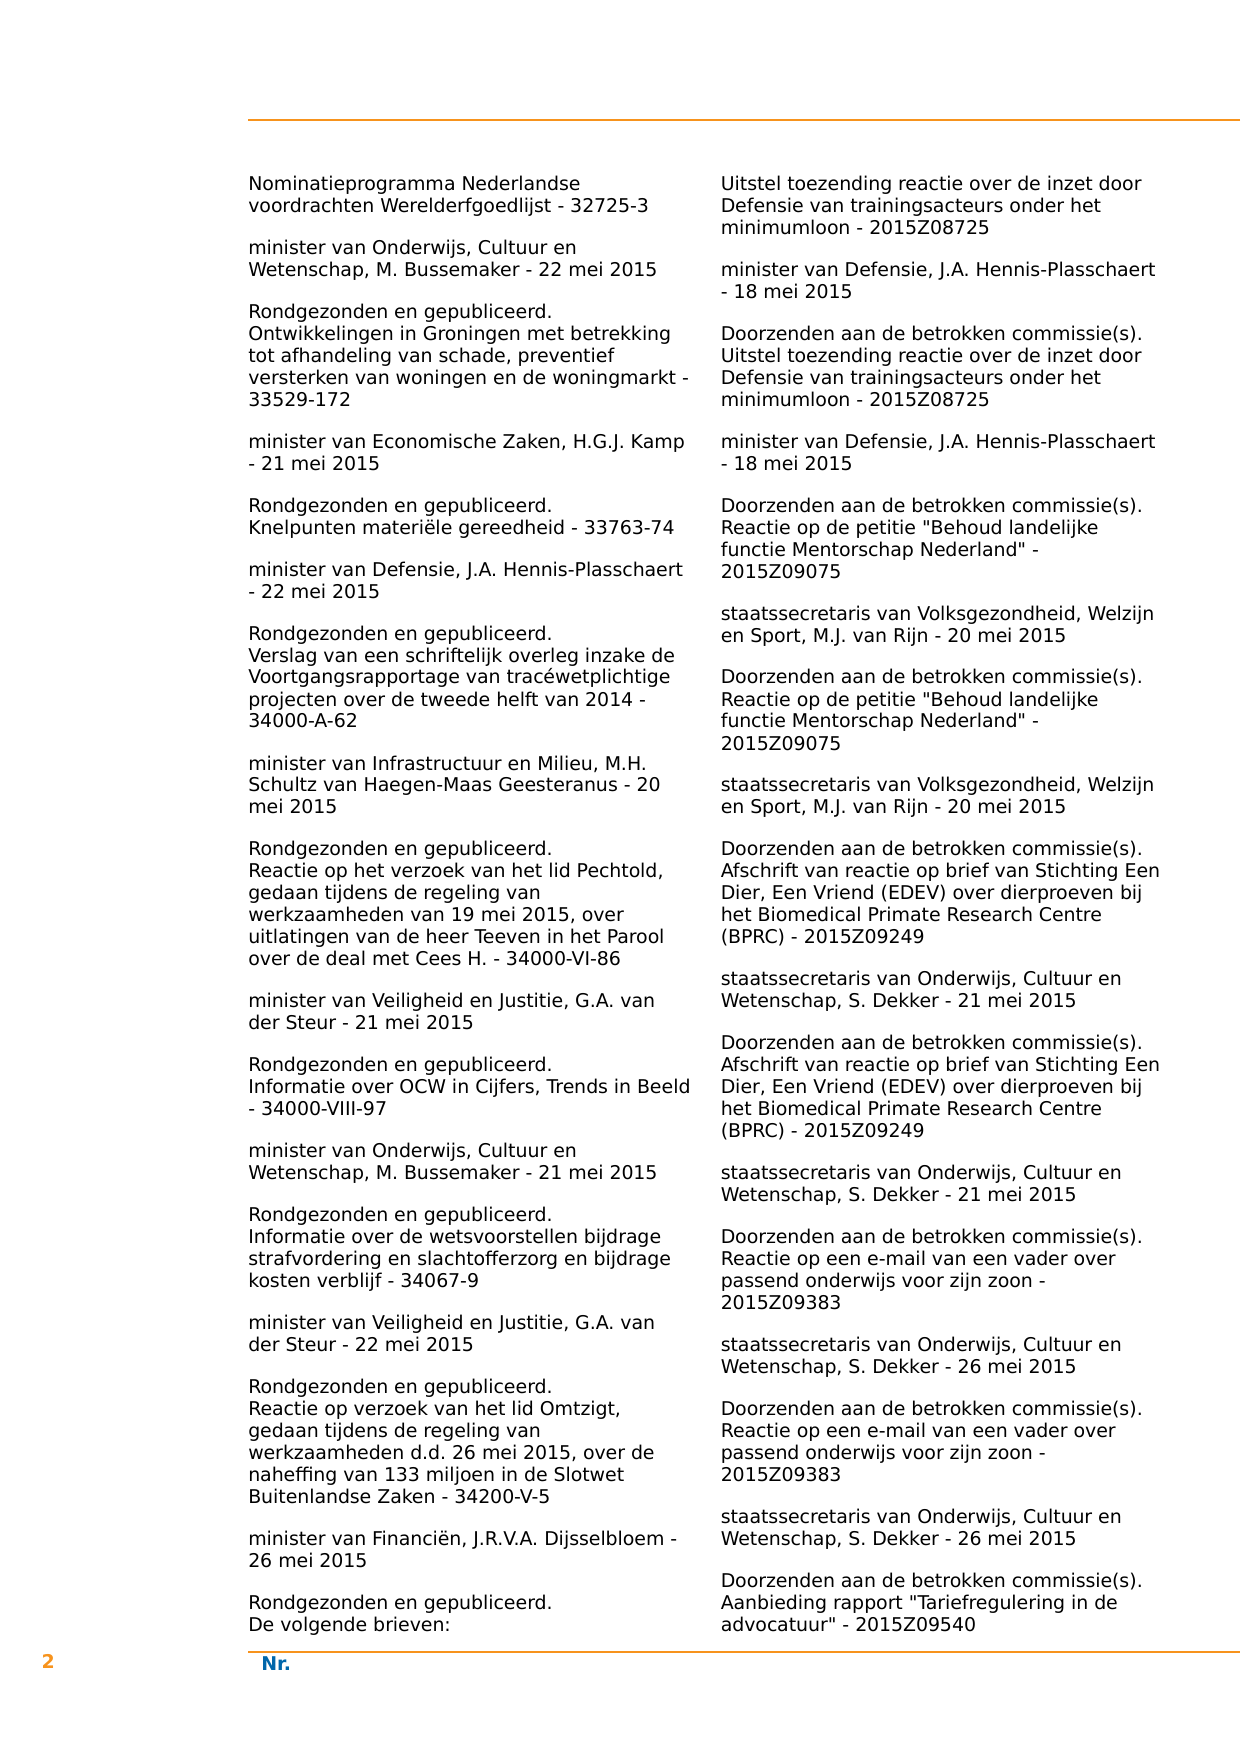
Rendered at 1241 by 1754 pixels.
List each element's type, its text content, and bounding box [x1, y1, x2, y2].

text staatssecretaris van Onderwijs, Cultuur en Wetenschap, S. Dekker - 21 mei 2015 [721, 1162, 1163, 1206]
text minister van Financiën, J.R.V.A. Dijsselbloem - 26 mei 2015 [248, 1528, 691, 1572]
text Ontwikkelingen in Groningen met betrekking tot afhandeling van schade, preventief versterken van woningen en de woningmarkt - 33529-172 [248, 323, 691, 411]
text Doorzenden aan de betrokken commissie(s). [721, 1032, 1163, 1054]
text Doorzenden aan de betrokken commissie(s). [721, 838, 1163, 860]
text Doorzenden aan de betrokken commissie(s). [721, 1398, 1163, 1420]
text Rondgezonden en gepubliceerd. [248, 301, 691, 323]
text Knelpunten materiële gereedheid - 33763-74 [248, 517, 691, 538]
text Rondgezonden en gepubliceerd. [248, 1592, 691, 1614]
text Reactie op verzoek van het lid Omtzigt, gedaan tijdens de regeling van werkzaamheden d.d. 26 mei 2015, over de naheffing van 133 miljoen in de Slotwet Buitenlandse Zaken - 34200-V-5 [248, 1398, 691, 1508]
text Rondgezonden en gepubliceerd. [248, 1204, 691, 1226]
text minister van Economische Zaken, H.G.J. Kamp - 21 mei 2015 [248, 431, 691, 474]
text Reactie op een e-mail van een vader over passend onderwijs voor zijn zoon - 2015Z09383 [721, 1420, 1163, 1486]
text Doorzenden aan de betrokken commissie(s). [721, 494, 1163, 517]
text minister van Onderwijs, Cultuur en Wetenschap, M. Bussemaker - 21 mei 2015 [248, 1140, 691, 1184]
text minister van Veiligheid en Justitie, G.A. van der Steur - 21 mei 2015 [248, 990, 691, 1034]
text Informatie over OCW in Cijfers, Trends in Beeld - 34000-VIII-97 [248, 1076, 691, 1120]
text staatssecretaris van Onderwijs, Cultuur en Wetenschap, S. Dekker - 26 mei 2015 [721, 1334, 1163, 1378]
text Doorzenden aan de betrokken commissie(s). [721, 323, 1163, 345]
text minister van Defensie, J.A. Hennis-Plasschaert - 18 mei 2015 [721, 431, 1163, 474]
text staatssecretaris van Onderwijs, Cultuur en Wetenschap, S. Dekker - 26 mei 2015 [721, 1506, 1163, 1550]
text minister van Defensie, J.A. Hennis-Plasschaert - 18 mei 2015 [721, 259, 1163, 303]
text Rondgezonden en gepubliceerd. [248, 1376, 691, 1398]
text minister van Onderwijs, Cultuur en Wetenschap, M. Bussemaker - 22 mei 2015 [248, 237, 691, 281]
text Rondgezonden en gepubliceerd. [248, 838, 691, 860]
text minister van Defensie, J.A. Hennis-Plasschaert - 22 mei 2015 [248, 558, 691, 602]
text staatssecretaris van Volksgezondheid, Welzijn en Sport, M.J. van Rijn - 20 mei 2015 [721, 602, 1163, 646]
text staatssecretaris van Volksgezondheid, Welzijn en Sport, M.J. van Rijn - 20 mei 2015 [721, 774, 1163, 818]
text Rondgezonden en gepubliceerd. [248, 622, 691, 644]
text Doorzenden aan de betrokken commissie(s). [721, 1570, 1163, 1592]
text staatssecretaris van Onderwijs, Cultuur en Wetenschap, S. Dekker - 21 mei 2015 [721, 968, 1163, 1012]
text Aanbieding rapport "Tariefregulering in de advocatuur" - 2015Z09540 [721, 1592, 1163, 1636]
text minister van Infrastructuur en Milieu, M.H. Schultz van Haegen-Maas Geesteranus - 20 mei 2015 [248, 752, 691, 818]
text Uitstel toezending reactie over de inzet door Defensie van trainingsacteurs onder het minimumloon - 2015Z08725 [721, 173, 1163, 239]
text Afschrift van reactie op brief van Stichting Een Dier, Een Vriend (EDEV) over dierproeven bij het Biomedical Primate Research Centre (BPRC) - 2015Z09249 [721, 860, 1163, 948]
text Reactie op de petitie "Behoud landelijke functie Mentorschap Nederland" - 2015Z09075 [721, 517, 1163, 582]
text Doorzenden aan de betrokken commissie(s). [721, 666, 1163, 688]
text Informatie over de wetsvoorstellen bijdrage strafvordering en slachtofferzorg en bijdrage kosten verblijf - 34067-9 [248, 1226, 691, 1292]
text Doorzenden aan de betrokken commissie(s). [721, 1226, 1163, 1248]
text minister van Veiligheid en Justitie, G.A. van der Steur - 22 mei 2015 [248, 1312, 691, 1356]
text Rondgezonden en gepubliceerd. [248, 494, 691, 517]
text Nominatieprogramma Nederlandse voordrachten Werelderfgoedlijst - 32725-3 [248, 173, 691, 217]
text Verslag van een schriftelijk overleg inzake de Voortgangsrapportage van tracéwetplichtige projecten over de tweede helft van 2014 - 34000-A-62 [248, 644, 691, 732]
text Uitstel toezending reactie over de inzet door Defensie van trainingsacteurs onder het minimumloon - 2015Z08725 [721, 345, 1163, 411]
text Reactie op de petitie "Behoud landelijke functie Mentorschap Nederland" - 2015Z09075 [721, 688, 1163, 754]
text Afschrift van reactie op brief van Stichting Een Dier, Een Vriend (EDEV) over dierproeven bij het Biomedical Primate Research Centre (BPRC) - 2015Z09249 [721, 1054, 1163, 1142]
text Rondgezonden en gepubliceerd. [248, 1054, 691, 1076]
text Reactie op het verzoek van het lid Pechtold, gedaan tijdens de regeling van werkzaamheden van 19 mei 2015, over uitlatingen van de heer Teeven in het Parool over de deal met Cees H. - 34000-VI-86 [248, 860, 691, 970]
text Reactie op een e-mail van een vader over passend onderwijs voor zijn zoon - 2015Z09383 [721, 1248, 1163, 1314]
text De volgende brieven: [248, 1614, 691, 1636]
